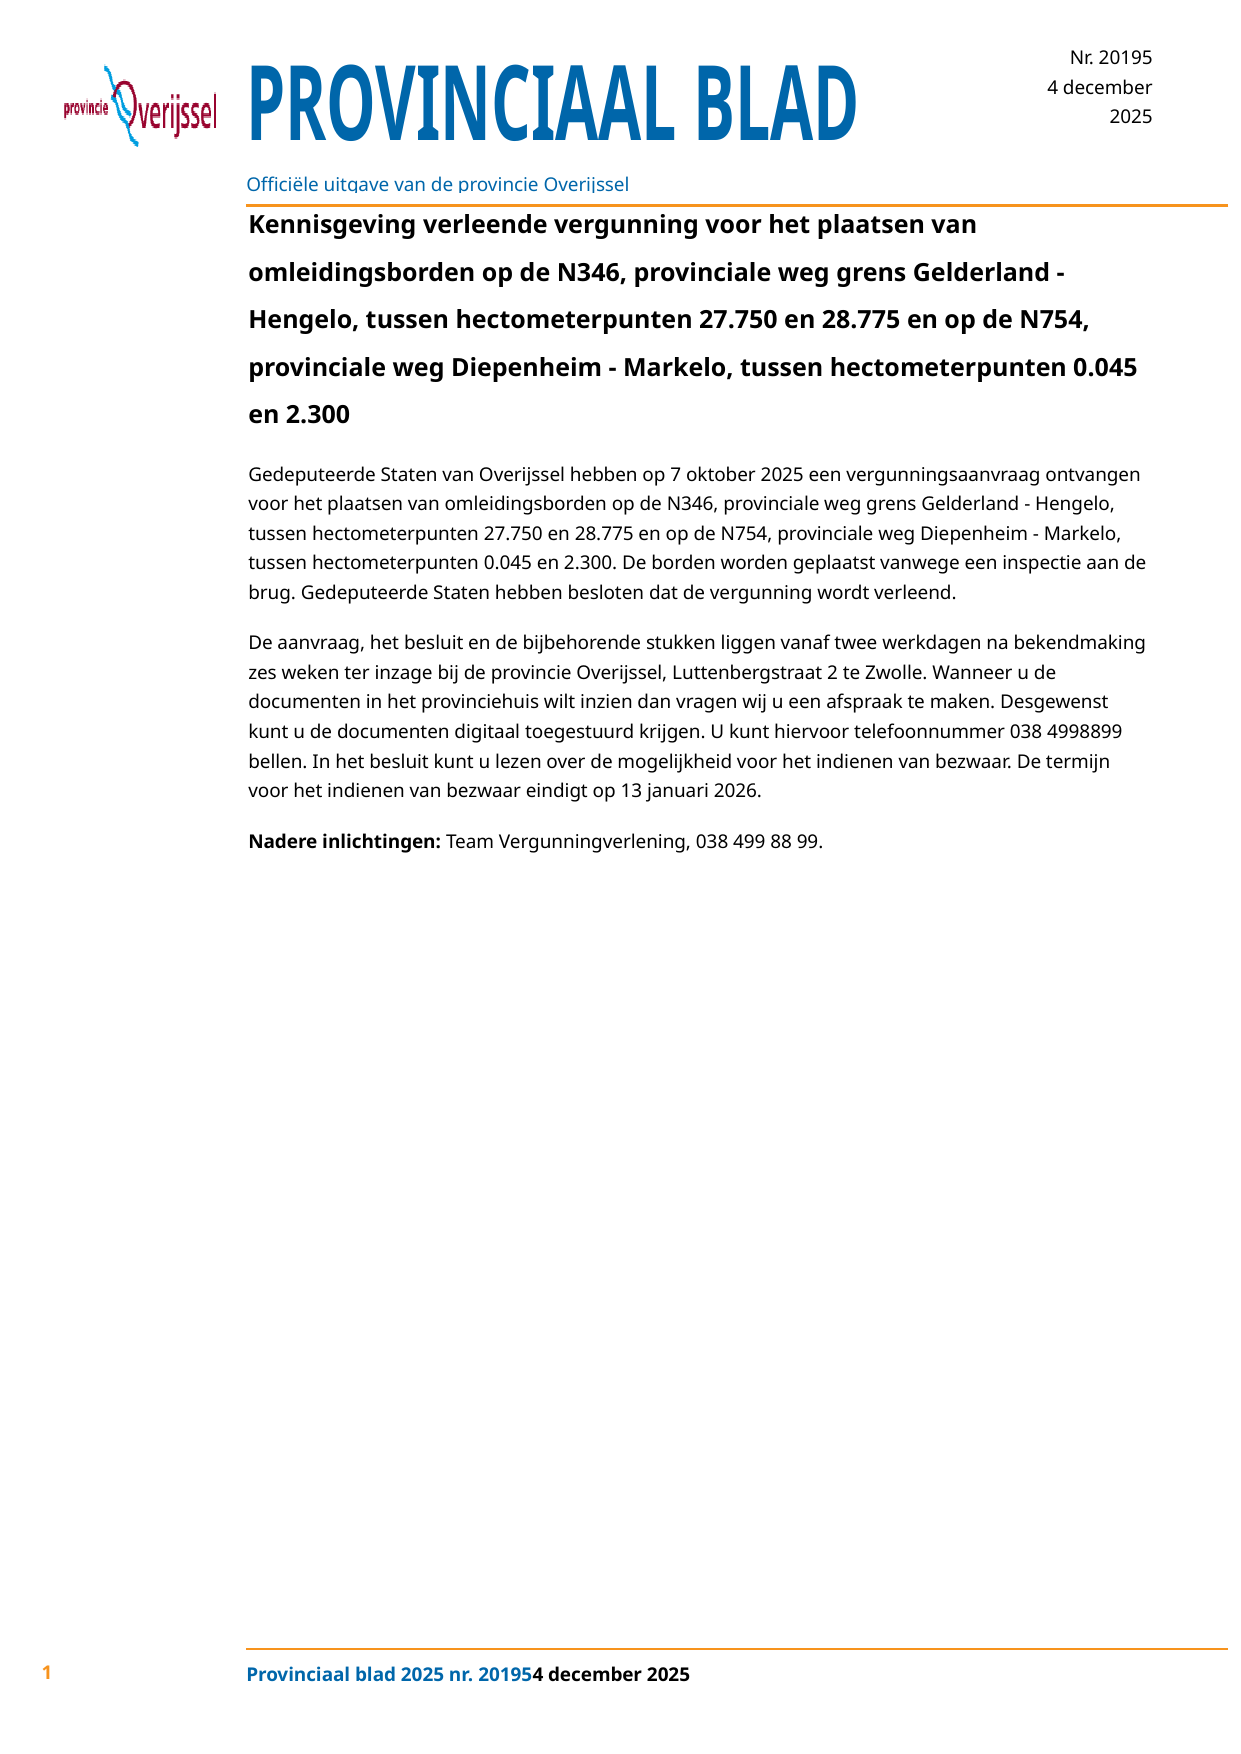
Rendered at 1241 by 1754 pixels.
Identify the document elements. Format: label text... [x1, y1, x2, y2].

text Nadere inlichtingen: Team Vergunningverlening, 038 499 88 99. [248, 828, 1152, 853]
picture [41, 47, 231, 172]
text Gedeputeerde Staten van Overijssel hebben op 7 oktober 2025 een vergunningsaanvraag ontvangen voor het plaatsen van omleidingsborden op de N346, provinciale weg grens Gelderland - Hengelo, tussen hectometerpunten 27.750 en 28.775 en op de N754, provinciale weg Diepenheim - Markelo, tussen hectometerpunten 0.045 en 2.300. De borden worden geplaatst vanwege een inspectie aan de brug. Gedeputeerde Staten hebben besloten dat de vergunning wordt verleend. [248, 461, 1152, 605]
text De aanvraag, het besluit en de bijbehorende stukken liggen vanaf twee werkdagen na bekendmaking zes weken ter inzage bij de provincie Overijssel, Luttenbergstraat 2 te Zwolle. Wanneer u de documenten in het provinciehuis wilt inzien dan vragen wij u een afspraak te maken. Desgewenst kunt u de documenten digitaal toegestuurd krijgen. U kunt hiervoor telefoonnummer 038 4998899 bellen. In het besluit kunt u lezen over de mogelijkheid voor het indienen van bezwaar. De termijn voor het indienen van bezwaar eindigt op 13 januari 2026. [248, 629, 1152, 803]
text Kennisgeving verleende vergunning voor het plaatsen van omleidingsborden op de N346, provinciale weg grens Gelderland - Hengelo, tussen hectometerpunten 27.750 en 28.775 en op de N754, provinciale weg Diepenheim - Markelo, tussen hectometerpunten 0.045 en 2.300 [248, 207, 1152, 431]
